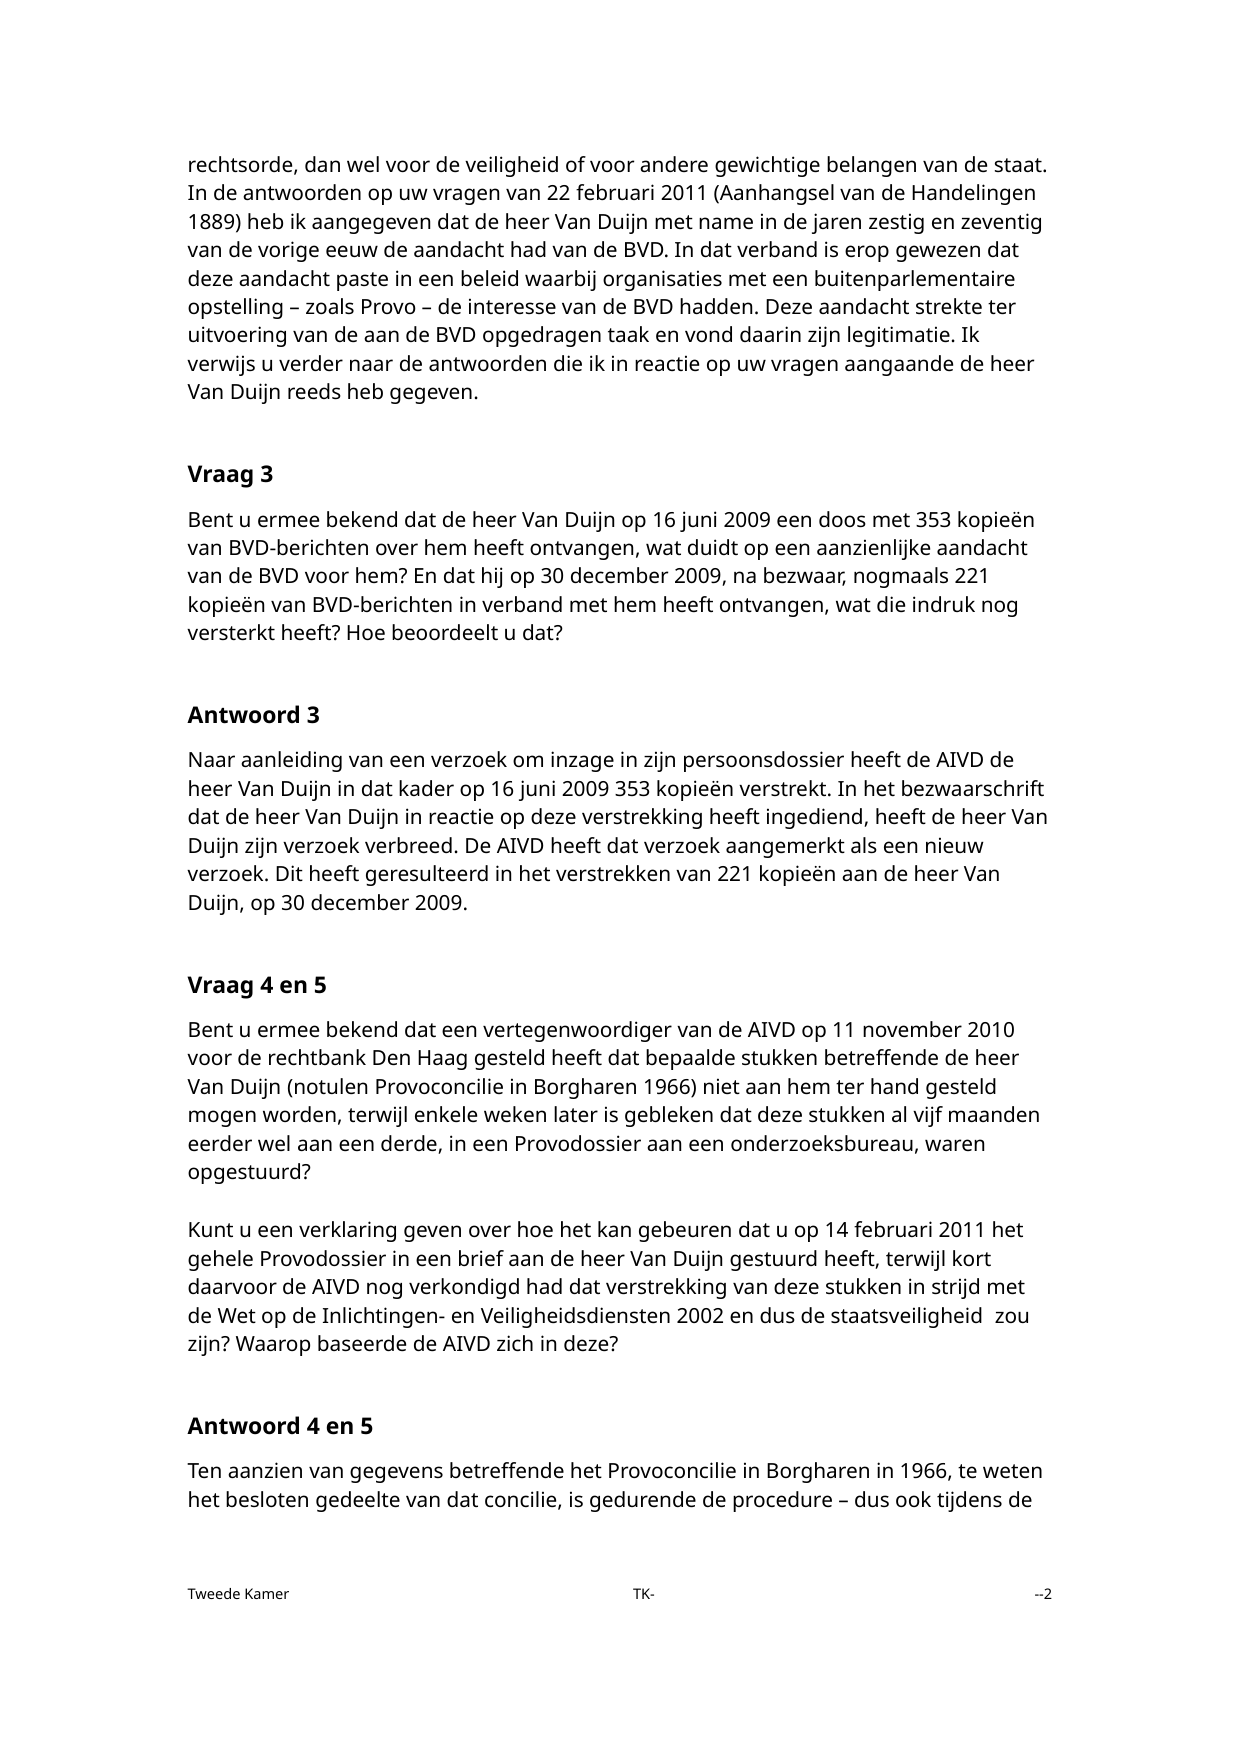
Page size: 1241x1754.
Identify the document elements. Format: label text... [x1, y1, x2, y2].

subtitle Antwoord 4 en 5 [187, 1410, 1053, 1442]
subtitle Vraag 3 [187, 458, 1053, 490]
text rechtsorde, dan wel voor de veiligheid of voor andere gewichtige belangen van de staat. In de antwoorden op uw vragen van 22 februari 2011 (Aanhangsel van de Handelingen 1889) heb ik aangegeven dat de heer Van Duijn met name in de jaren zestig en zeventig van de vorige eeuw de aandacht had van de BVD. In dat verband is erop gewezen dat deze aandacht paste in een beleid waarbij organisaties met een buitenparlementaire opstelling – zoals Provo – de interesse van de BVD hadden. Deze aandacht strekte ter uitvoering van de aan de BVD opgedragen taak en vond daarin zijn legitimatie. Ik verwijs u verder naar de antwoorden die ik in reactie op uw vragen aangaande de heer Van Duijn reeds heb gegeven. [187, 150, 1053, 406]
text Naar aanleiding van een verzoek om inzage in zijn persoonsdossier heeft de AIVD de heer Van Duijn in dat kader op 16 juni 2009 353 kopieën verstrekt. In het bezwaarschrift dat de heer Van Duijn in reactie op deze verstrekking heeft ingediend, heeft de heer Van Duijn zijn verzoek verbreed. De AIVD heeft dat verzoek aangemerkt als een nieuw verzoek. Dit heeft geresulteerd in het verstrekken van 221 kopieën aan de heer Van Duijn, op 30 december 2009. [187, 746, 1053, 916]
subtitle Vraag 4 en 5 [187, 969, 1053, 1000]
subtitle Antwoord 3 [187, 699, 1053, 731]
text Ten aanzien van gegevens betreffende het Provoconcilie in Borgharen in 1966, te weten het besloten gedeelte van dat concilie, is gedurende de procedure – dus ook tijdens de [187, 1457, 1053, 1513]
text Bent u ermee bekend dat een vertegenwoordiger van de AIVD op 11 november 2010 voor de rechtbank Den Haag gesteld heeft dat bepaalde stukken betreffende de heer Van Duijn (notulen Provoconcilie in Borgharen 1966) niet aan hem ter hand gesteld mogen worden, terwijl enkele weken later is gebleken dat deze stukken al vijf maanden eerder wel aan een derde, in een Provodossier aan een onderzoeksbureau, waren opgestuurd? [187, 1015, 1053, 1186]
text Kunt u een verklaring geven over hoe het kan gebeuren dat u op 14 februari 2011 het gehele Provodossier in een brief aan de heer Van Duijn gestuurd heeft, terwijl kort daarvoor de AIVD nog verkondigd had dat verstrekking van deze stukken in strijd met de Wet op de Inlichtingen- en Veiligheidsdiensten 2002 en dus de staatsveiligheid zou zijn? Waarop baseerde de AIVD zich in deze? [187, 1216, 1053, 1358]
text Bent u ermee bekend dat de heer Van Duijn op 16 juni 2009 een doos met 353 kopieën van BVD-berichten over hem heeft ontvangen, wat duidt op een aanzienlijke aandacht van de BVD voor hem? En dat hij op 30 december 2009, na bezwaar, nogmaals 221 kopieën van BVD-berichten in verband met hem heeft ontvangen, wat die indruk nog versterkt heeft? Hoe beoordeelt u dat? [187, 505, 1053, 647]
